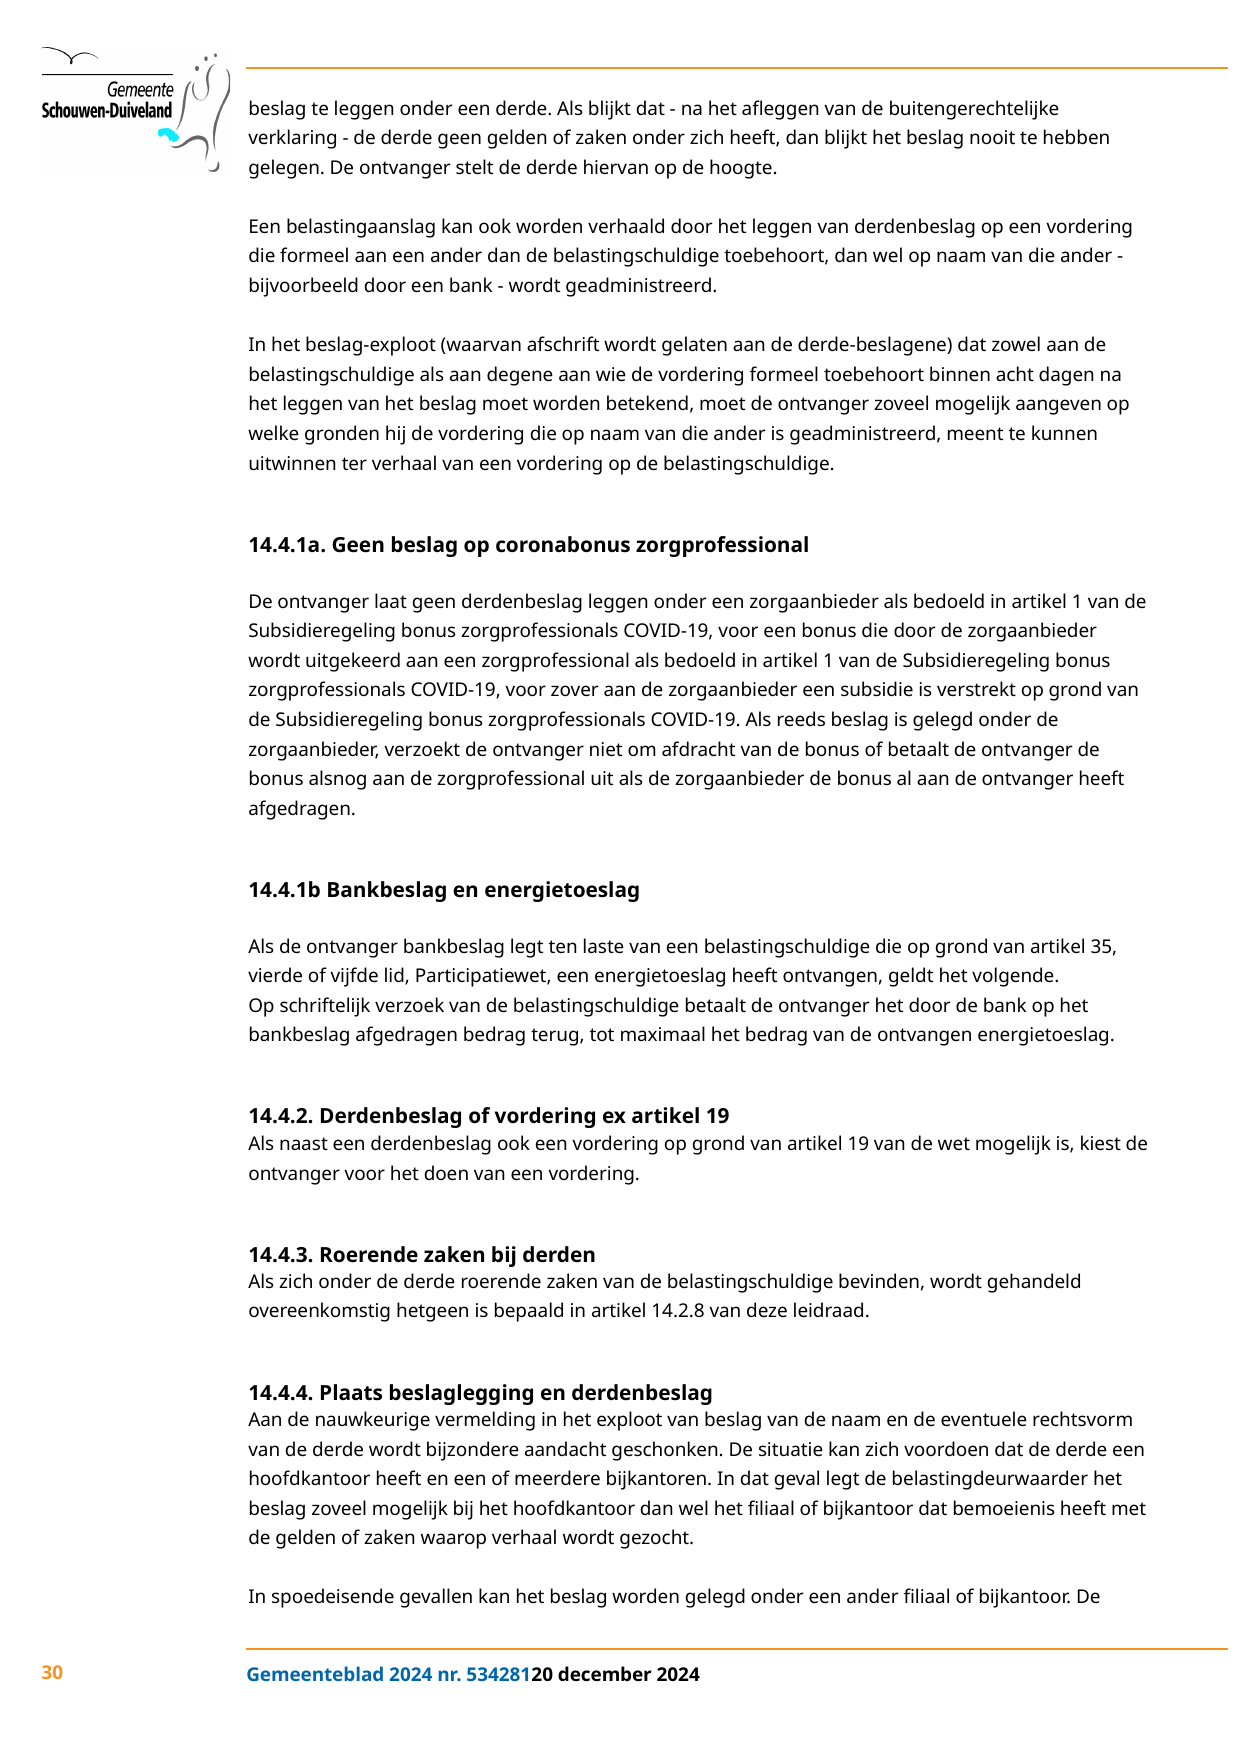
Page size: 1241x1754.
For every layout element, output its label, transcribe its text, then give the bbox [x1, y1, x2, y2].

text 14.4.1a. Geen beslag op coronabonus zorgprofessional [248, 530, 1152, 558]
text 14.4.3. Roerende zaken bij derden [248, 1240, 1152, 1268]
text 14.4.4. Plaats beslaglegging en derdenbeslag [248, 1378, 1152, 1406]
text De ontvanger laat geen derdenbeslag leggen onder een zorgaanbieder als bedoeld in artikel 1 van de Subsidieregeling bonus zorgprofessionals COVID-19, voor een bonus die door de zorgaanbieder wordt uitgekeerd aan een zorgprofessional als bedoeld in artikel 1 van de Subsidieregeling bonus zorgprofessionals COVID-19, voor zover aan de zorgaanbieder een subsidie is verstrekt op grond van de Subsidieregeling bonus zorgprofessionals COVID-19. Als reeds beslag is gelegd onder de zorgaanbieder, verzoekt de ontvanger niet om afdracht van de bonus of betaalt de ontvanger de bonus alsnog aan de zorgprofessional uit als de zorgaanbieder de bonus al aan de ontvanger heeft afgedragen. [248, 588, 1152, 821]
text Op schriftelijk verzoek van de belastingschuldige betaalt de ontvanger het door de bank op het bankbeslag afgedragen bedrag terug, tot maximaal het bedrag van de ontvangen energietoeslag. [248, 992, 1152, 1047]
text beslag te leggen onder een derde. Als blijkt dat - na het afleggen van de buitengerechtelijke verklaring - de derde geen gelden of zaken onder zich heeft, dan blijkt het beslag nooit te hebben gelegen. De ontvanger stelt de derde hiervan op de hoogte. [248, 95, 1152, 180]
picture [41, 47, 231, 172]
text 14.4.1b Bankbeslag en energietoeslag [248, 875, 1152, 903]
text Als de ontvanger bankbeslag legt ten laste van een belastingschuldige die op grond van artikel 35, vierde of vijfde lid, Participatiewet, een energietoeslag heeft ontvangen, geldt het volgende. [248, 933, 1152, 988]
text Aan de nauwkeurige vermelding in het exploot van beslag van de naam en de eventuele rechtsvorm van de derde wordt bijzondere aandacht geschonken. De situatie kan zich voordoen dat de derde een hoofdkantoor heeft en een of meerdere bijkantoren. In dat geval legt de belastingdeurwaarder het beslag zoveel mogelijk bij het hoofdkantoor dan wel het filiaal of bijkantoor dat bemoeienis heeft met de gelden of zaken waarop verhaal wordt gezocht. [248, 1406, 1152, 1550]
text Een belastingaanslag kan ook worden verhaald door het leggen van derdenbeslag op een vordering die formeel aan een ander dan de belastingschuldige toebehoort, dan wel op naam van die ander - bijvoorbeeld door een bank - wordt geadministreerd. [248, 213, 1152, 298]
text In spoedeisende gevallen kan het beslag worden gelegd onder een ander filiaal of bijkantoor. De [248, 1584, 1152, 1609]
text Als naast een derdenbeslag ook een vordering op grond van artikel 19 van de wet mogelijk is, kiest de ontvanger voor het doen van een vordering. [248, 1130, 1152, 1185]
text In het beslag-exploot (waarvan afschrift wordt gelaten aan de derde-beslagene) dat zowel aan de belastingschuldige als aan degene aan wie de vordering formeel toebehoort binnen acht dagen na het leggen van het beslag moet worden betekend, moet de ontvanger zoveel mogelijk aangeven op welke gronden hij de vordering die op naam van die ander is geadministreerd, meent te kunnen uitwinnen ter verhaal van een vordering op de belastingschuldige. [248, 331, 1152, 476]
text Als zich onder de derde roerende zaken van de belastingschuldige bevinden, wordt gehandeld overeenkomstig hetgeen is bepaald in artikel 14.2.8 van deze leidraad. [248, 1268, 1152, 1323]
text 14.4.2. Derdenbeslag of vordering ex artikel 19 [248, 1102, 1152, 1130]
